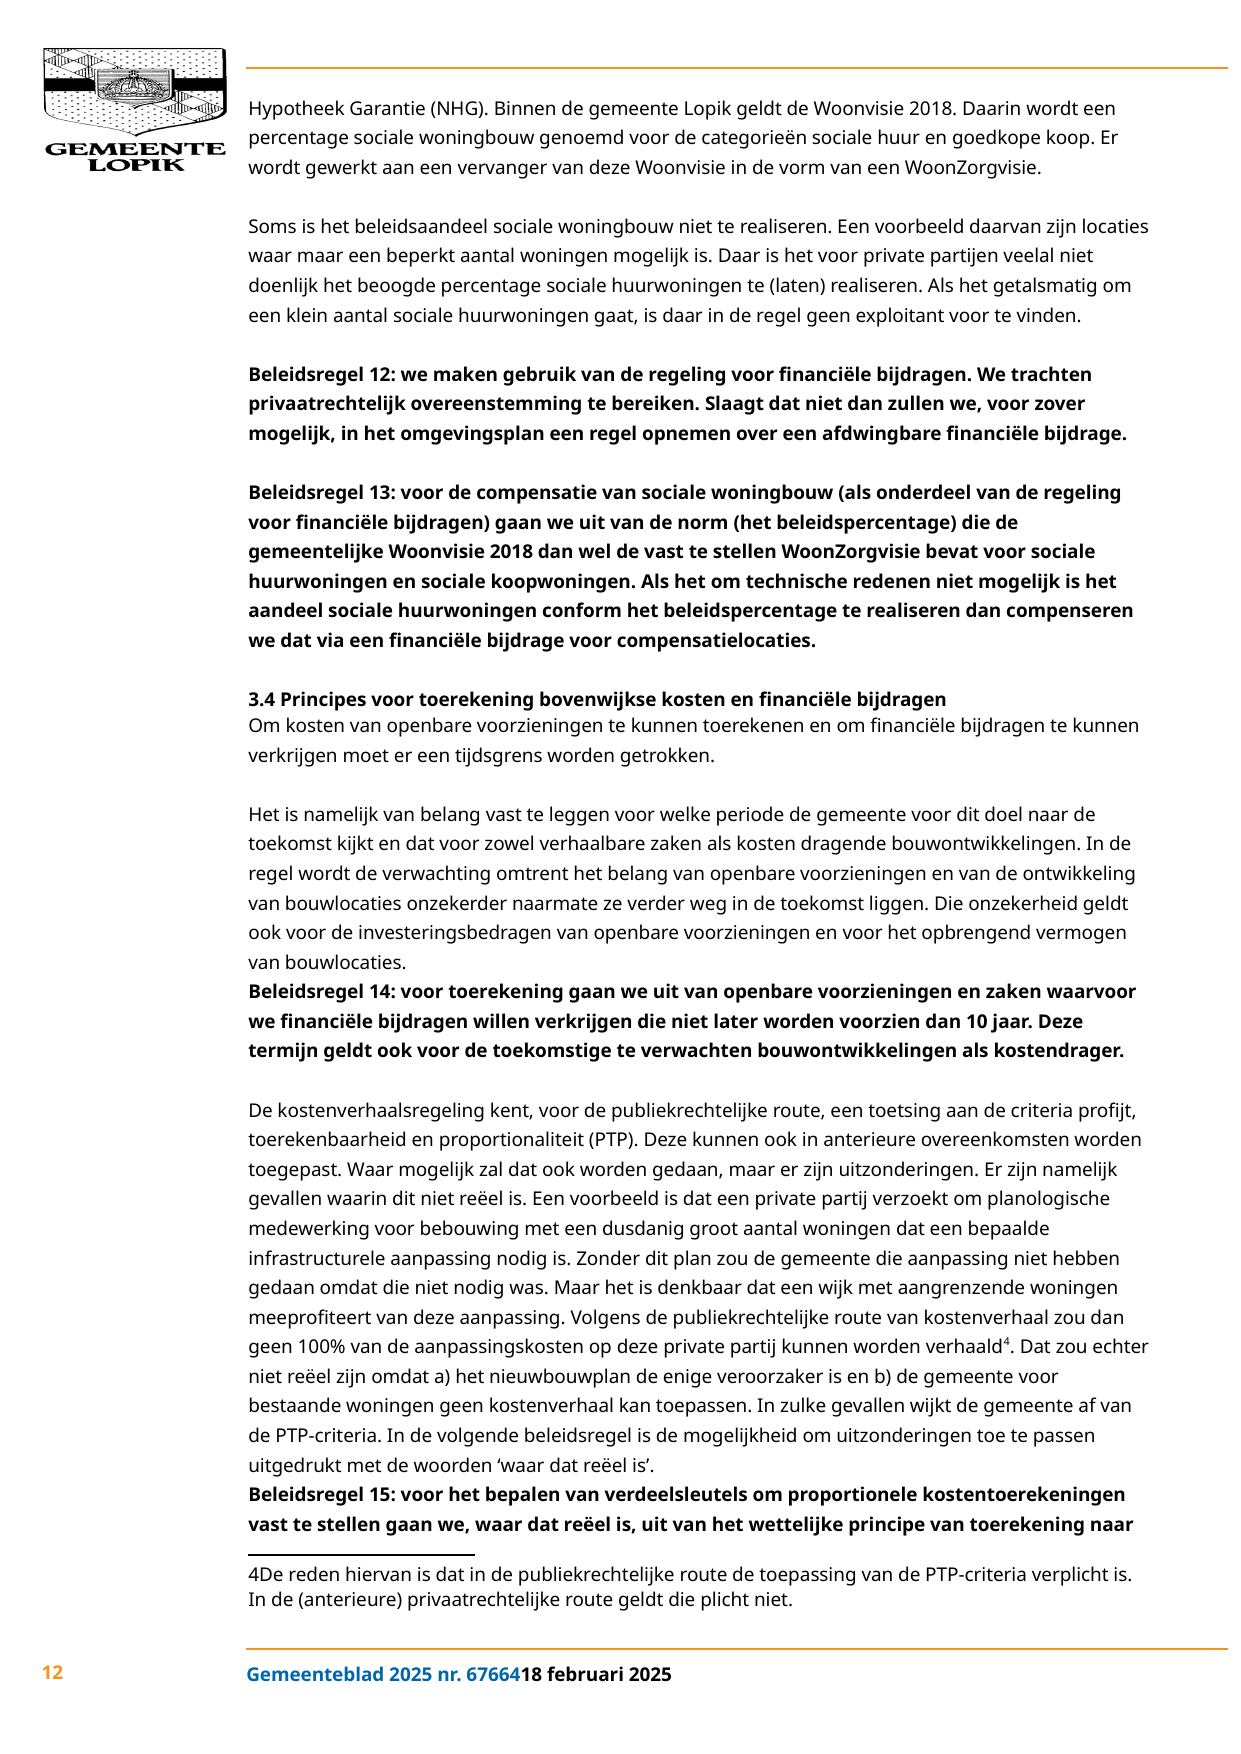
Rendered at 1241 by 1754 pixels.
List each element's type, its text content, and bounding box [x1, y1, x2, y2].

text Soms is het beleidsaandeel sociale woningbouw niet te realiseren. Een voorbeeld daarvan zijn locaties waar maar een beperkt aantal woningen mogelijk is. Daar is het voor private partijen veelal niet doenlijk het beoogde percentage sociale huurwoningen te (laten) realiseren. Als het getalsmatig om een klein aantal sociale huurwoningen gaat, is daar in de regel geen exploitant voor te vinden. [248, 213, 1152, 328]
text Beleidsregel 15: voor het bepalen van verdeelsleutels om proportionele kostentoerekeningen vast te stellen gaan we, waar dat reëel is, uit van het wettelijke principe van toerekening naar [248, 1481, 1152, 1537]
text Beleidsregel 12: we maken gebruik van de regeling voor financiële bijdragen. We trachten privaatrechtelijk overeenstemming te bereiken. Slaagt dat niet dan zullen we, voor zover mogelijk, in het omgevingsplan een regel opnemen over een afdwingbare financiële bijdrage. [248, 361, 1152, 446]
text Beleidsregel 14: voor toerekening gaan we uit van openbare voorzieningen en zaken waarvoor we financiële bijdragen willen verkrijgen die niet later worden voorzien dan 10 jaar. Deze termijn geldt ook voor de toekomstige te verwachten bouwontwikkelingen als kostendrager. [248, 978, 1152, 1063]
text Om kosten van openbare voorzieningen te kunnen toerekenen en om financiële bijdragen te kunnen verkrijgen moet er een tijdsgrens worden getrokken. [248, 712, 1152, 767]
text Hypotheek Garantie (NHG). Binnen de gemeente Lopik geldt de Woonvisie 2018. Daarin wordt een percentage sociale woningbouw genoemd voor de categorieën sociale huur en goedkope koop. Er wordt gewerkt aan een vervanger van deze Woonvisie in de vorm van een WoonZorgvisie. [248, 95, 1152, 180]
text De kostenverhaalsregeling kent, voor de publiekrechtelijke route, een toetsing aan de criteria profijt, toerekenbaarheid en proportionaliteit (PTP). Deze kunnen ook in anterieure overeenkomsten worden toegepast. Waar mogelijk zal dat ook worden gedaan, maar er zijn uitzonderingen. Er zijn namelijk gevallen waarin dit niet reëel is. Een voorbeeld is dat een private partij verzoekt om planologische medewerking voor bebouwing met een dusdanig groot aantal woningen dat een bepaalde infrastructurele aanpassing nodig is. Zonder dit plan zou de gemeente die aanpassing niet hebben gedaan omdat die niet nodig was. Maar het is denkbaar dat een wijk met aangrenzende woningen meeprofiteert van deze aanpassing. Volgens de publiekrechtelijke route van kostenverhaal zou dan geen 100% van de aanpassingskosten op deze private partij kunnen worden verhaald. Dat zou echter niet reëel zijn omdat a) het nieuwbouwplan de enige veroorzaker is en b) de gemeente voor bestaande woningen geen kostenverhaal kan toepassen. In zulke gevallen wijkt de gemeente af van de PTP-criteria. In de volgende beleidsregel is de mogelijkheid om uitzonderingen toe te passen uitgedrukt met de woorden ‘waar dat reëel is’. [248, 1097, 1152, 1477]
text Beleidsregel 13: voor de compensatie van sociale woningbouw (als onderdeel van de regeling voor financiële bijdragen) gaan we uit van de norm (het beleidspercentage) die de gemeentelijke Woonvisie 2018 dan wel de vast te stellen WoonZorgvisie bevat voor sociale huurwoningen en sociale koopwoningen. Als het om technische redenen niet mogelijk is het aandeel sociale huurwoningen conform het beleidspercentage te realiseren dan compenseren we dat via een financiële bijdrage voor compensatielocaties. [248, 479, 1152, 653]
text Het is namelijk van belang vast te leggen voor welke periode de gemeente voor dit doel naar de toekomst kijkt en dat voor zowel verhaalbare zaken als kosten dragende bouwontwikkelingen. In de regel wordt de verwachting omtrent het belang van openbare voorzieningen en van de ontwikkeling van bouwlocaties onzekerder naarmate ze verder weg in de toekomst liggen. Die onzekerheid geldt ook voor de investeringsbedragen van openbare voorzieningen en voor het opbrengend vermogen van bouwlocaties. [248, 801, 1152, 974]
picture [41, 47, 231, 172]
text De reden hiervan is dat in de publiekrechtelijke route de toepassing van de PTP-criteria verplicht is. In de (anterieure) privaatrechtelijke route geldt die plicht niet. [248, 1561, 1152, 1612]
text 3.4 Principes voor toerekening bovenwijkse kosten en financiële bijdragen [248, 686, 1152, 712]
